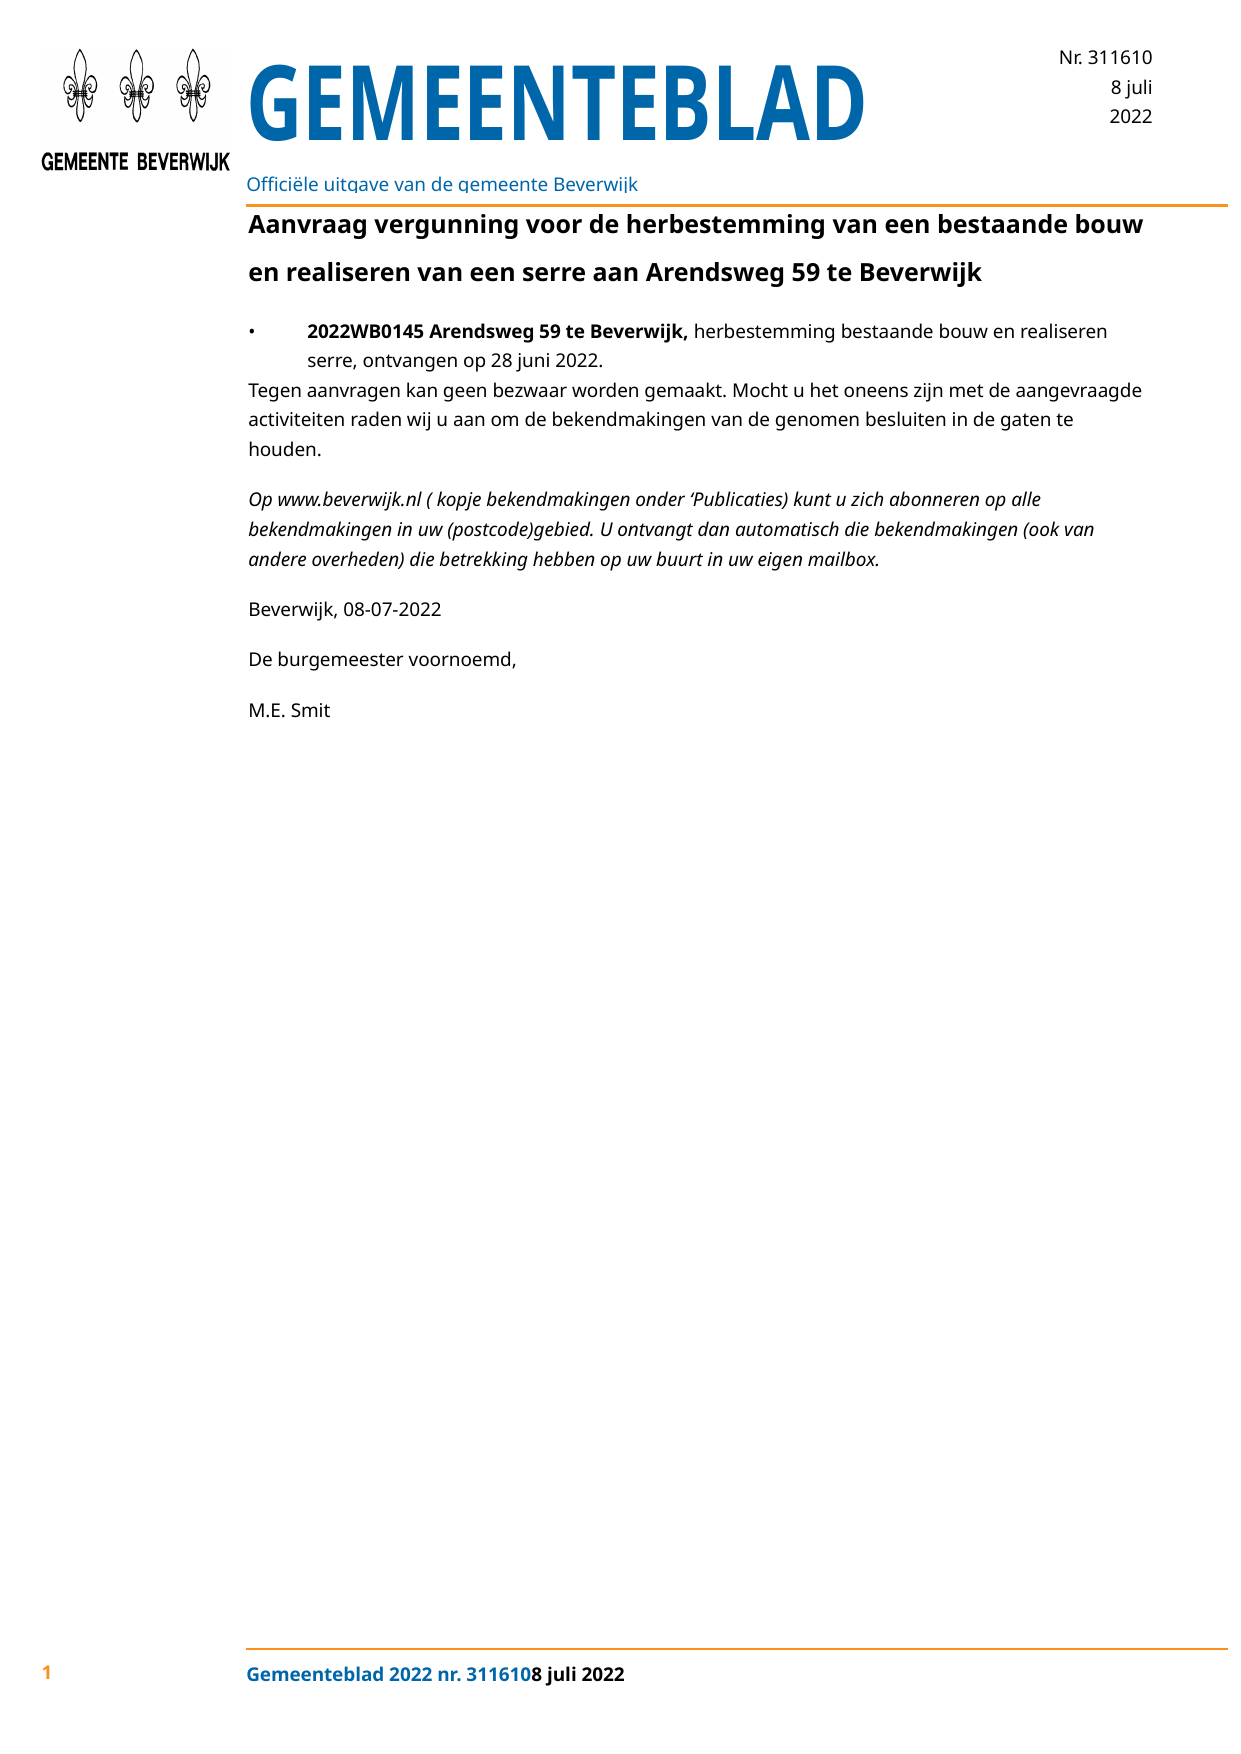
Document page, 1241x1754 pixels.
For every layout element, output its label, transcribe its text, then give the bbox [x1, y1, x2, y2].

text M.E. Smit [248, 697, 1152, 723]
text De burgemeester voornoemd, [248, 647, 1152, 672]
picture [41, 47, 231, 172]
text Tegen aanvragen kan geen bezwaar worden gemaakt. Mocht u het oneens zijn met de aangevraagde activiteiten raden wij u aan om de bekendmakingen van de genomen besluiten in de gaten te houden. [248, 377, 1152, 462]
list 2022WB0145 Arendsweg 59 te Beverwijk, herbestemming bestaande bouw en realiseren serre, ontvangen op 28 juni 2022. [248, 318, 1152, 373]
text Aanvraag vergunning voor de herbestemming van een bestaande bouw en realiseren van een serre aan Arendsweg 59 te Beverwijk [248, 207, 1152, 288]
text Op www.beverwijk.nl ( kopje bekendmakingen onder ‘Publicaties) kunt u zich abonneren op alle bekendmakingen in uw (postcode)gebied. U ontvangt dan automatisch die bekendmakingen (ook van andere overheden) die betrekking hebben op uw buurt in uw eigen mailbox. [248, 487, 1152, 572]
text Beverwijk, 08-07-2022 [248, 596, 1152, 622]
